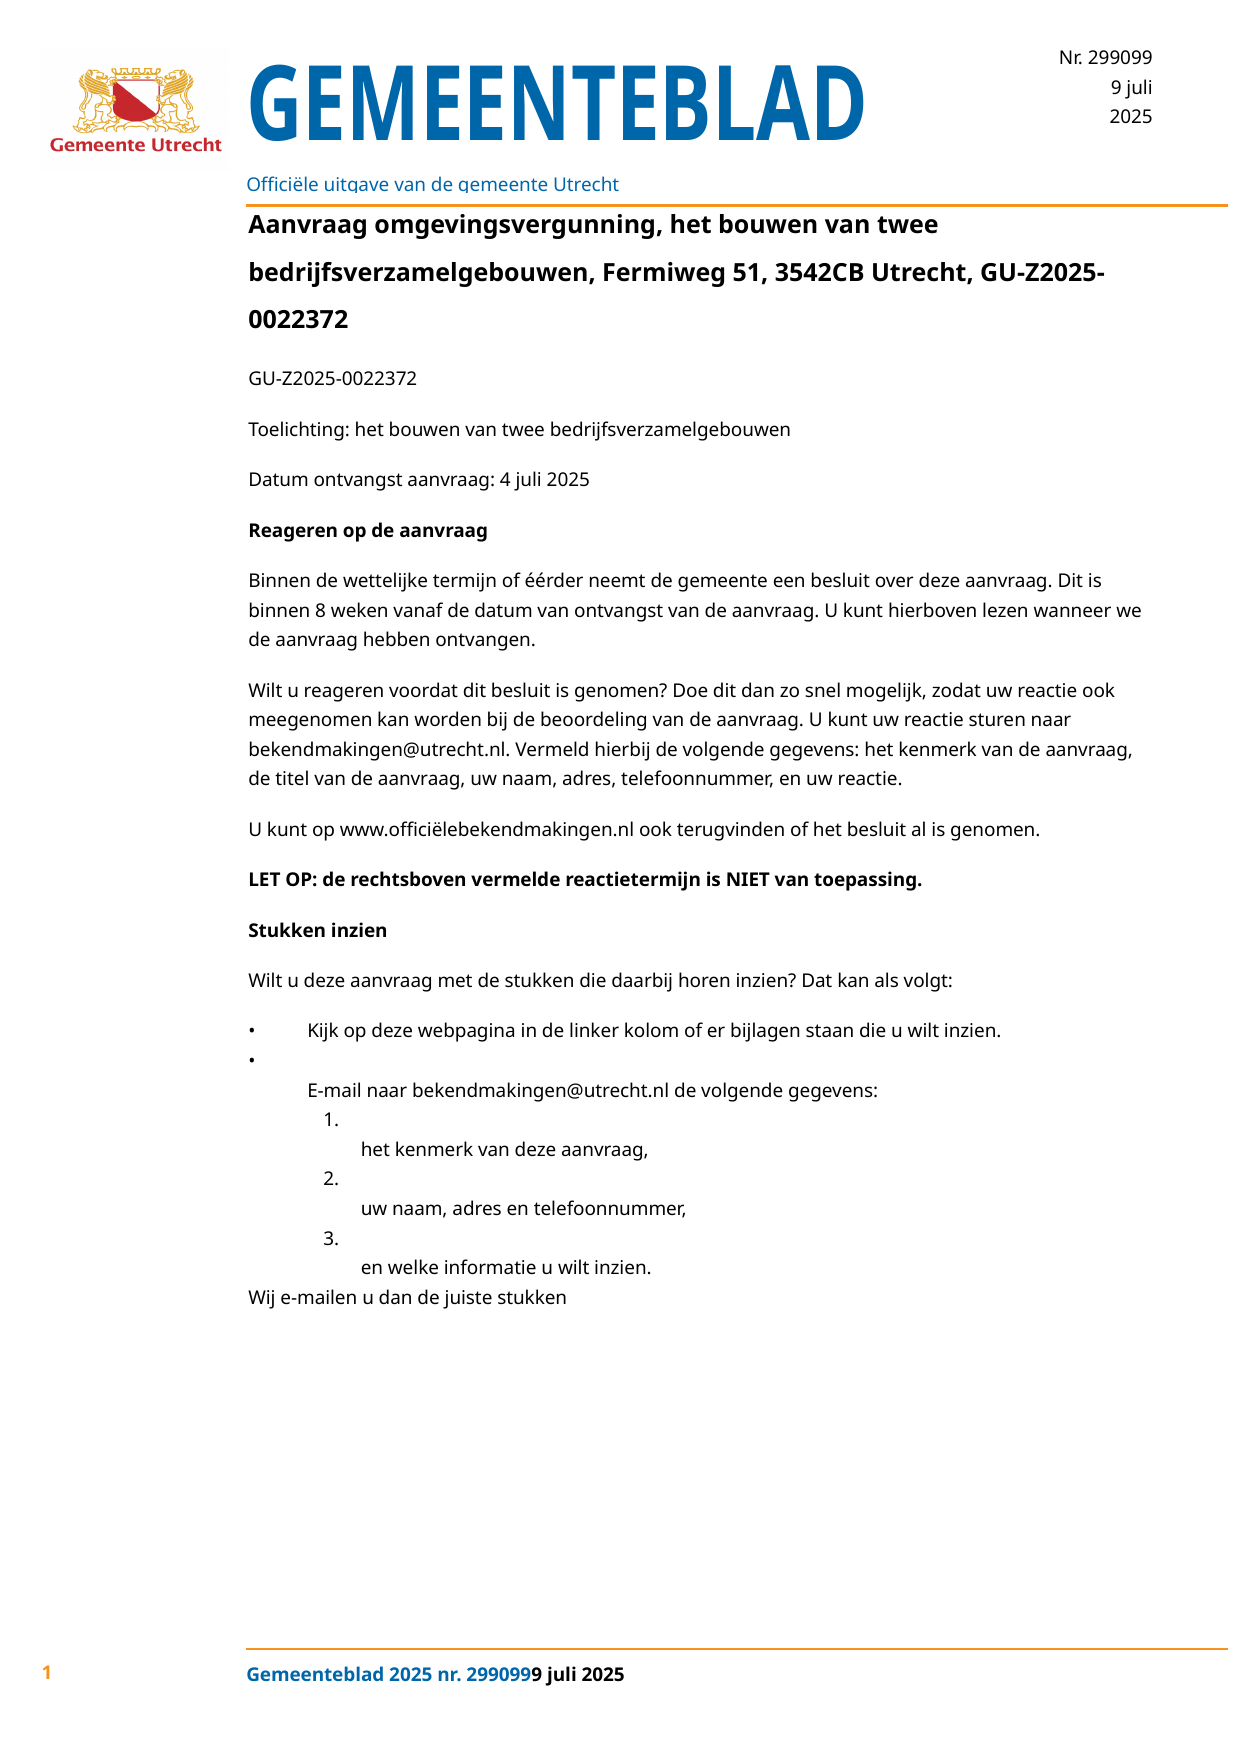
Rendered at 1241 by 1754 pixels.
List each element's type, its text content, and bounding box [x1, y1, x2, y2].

text GU-Z2025-0022372 [248, 366, 1152, 391]
text Binnen de wettelijke termijn of éérder neemt de gemeente een besluit over deze aanvraag. Dit is binnen 8 weken vanaf de datum van ontvangst van de aanvraag. U kunt hierboven lezen wanneer we de aanvraag hebben ontvangen. [248, 567, 1152, 652]
text Stukken inzien [248, 917, 1152, 942]
text Wij e-mailen u dan de juiste stukken [248, 1284, 1152, 1309]
list E-mail naar bekendmakingen@utrecht.nl de volgende gegevens: [248, 1077, 1152, 1102]
text Wilt u deze aanvraag met de stukken die daarbij horen inzien? Dat kan als volgt: [248, 967, 1152, 993]
list Kijk op deze webpagina in de linker kolom of er bijlagen staan die u wilt inzien. [248, 1018, 1152, 1043]
text Aanvraag omgevingsvergunning, het bouwen van twee bedrijfsverzamelgebouwen, Fermiweg 51, 3542CB Utrecht, GU-Z2025-0022372 [248, 207, 1152, 336]
list het kenmerk van deze aanvraag, [323, 1136, 1152, 1162]
list en welke informatie u wilt inzien. [323, 1254, 1152, 1280]
picture [41, 47, 231, 172]
text Toelichting: het bouwen van twee bedrijfsverzamelgebouwen [248, 416, 1152, 442]
text LET OP: de rechtsboven vermelde reactietermijn is NIET van toepassing. [248, 866, 1152, 892]
list uw naam, adres en telefoonnummer, [323, 1195, 1152, 1221]
text Wilt u reageren voordat dit besluit is genomen? Doe dit dan zo snel mogelijk, zodat uw reactie ook meegenomen kan worden bij de beoordeling van de aanvraag. U kunt uw reactie sturen naar bekendmakingen@utrecht.nl. Vermeld hierbij de volgende gegevens: het kenmerk van de aanvraag, de titel van de aanvraag, uw naam, adres, telefoonnummer, en uw reactie. [248, 677, 1152, 791]
text Reageren op de aanvraag [248, 517, 1152, 542]
text U kunt op www.officiëlebekendmakingen.nl ook terugvinden of het besluit al is genomen. [248, 816, 1152, 842]
text Datum ontvangst aanvraag: 4 juli 2025 [248, 466, 1152, 492]
